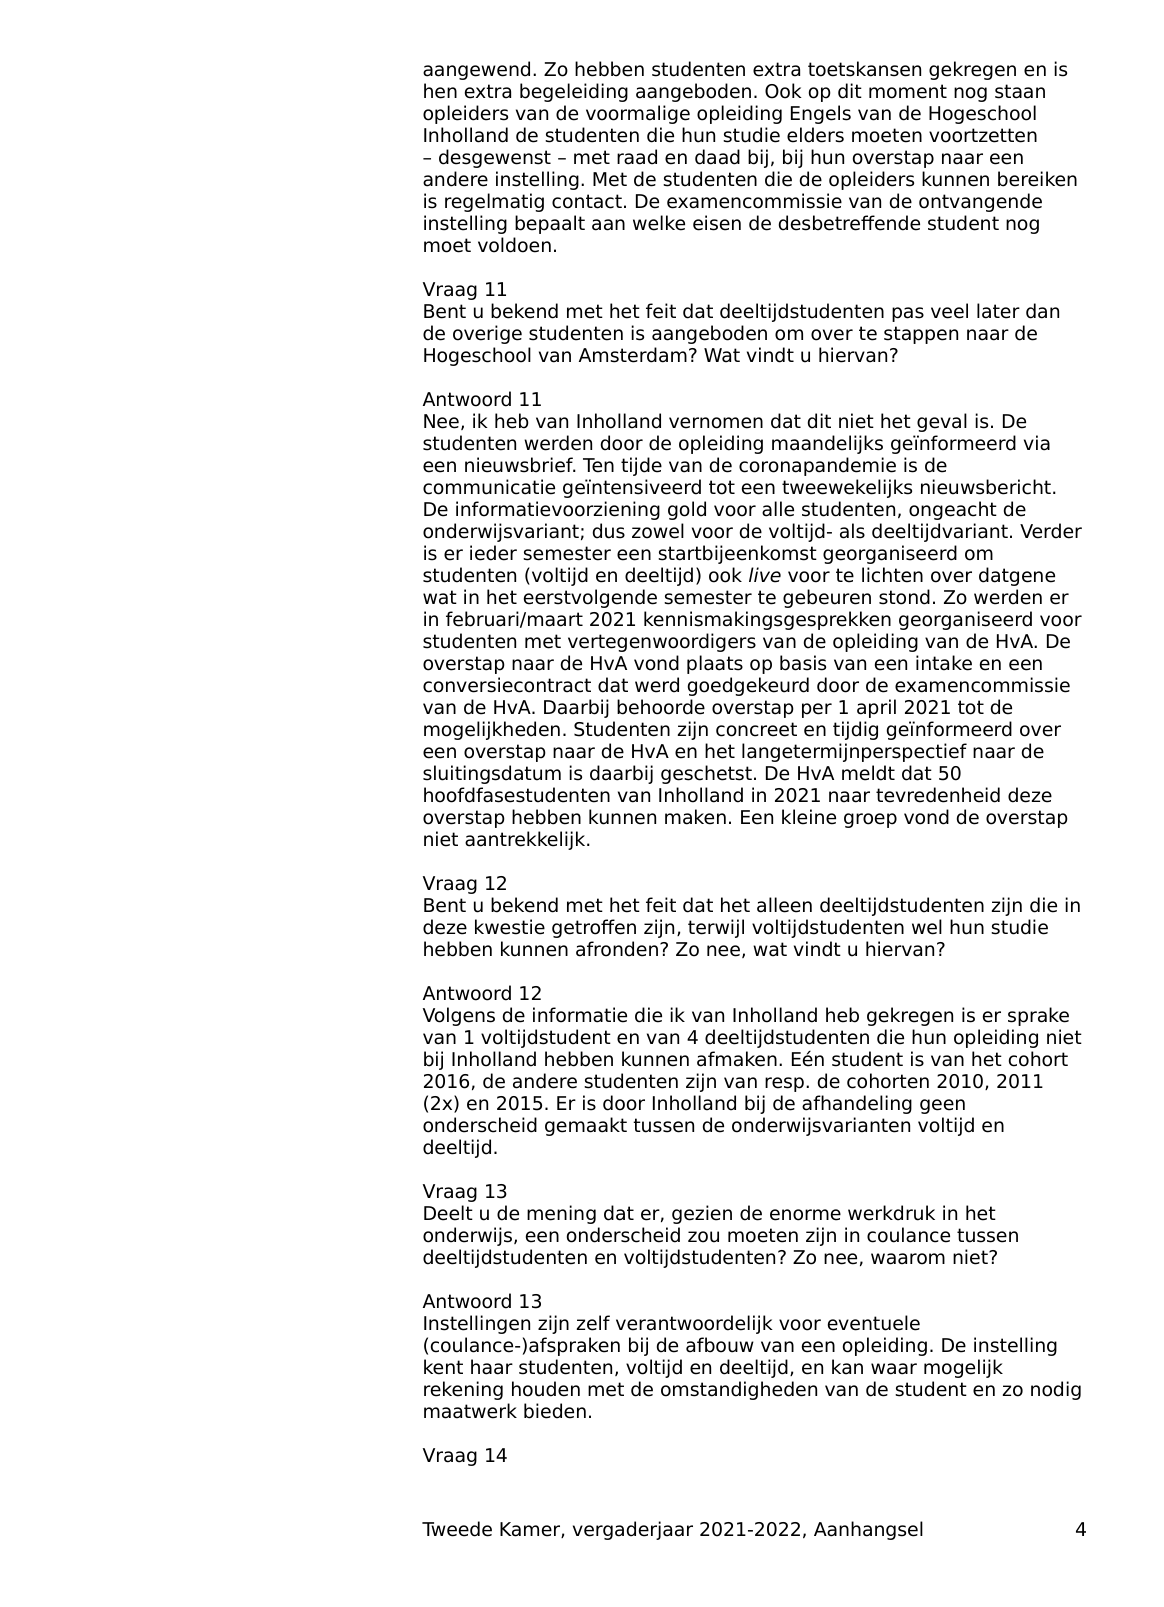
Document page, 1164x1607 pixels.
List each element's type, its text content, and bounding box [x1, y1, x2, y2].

text Vraag 14 [422, 1445, 1087, 1467]
text Volgens de informatie die ik van Inholland heb gekregen is er sprake van 1 voltijdstudent en van 4 deeltijdstudenten die hun opleiding niet bij Inholland hebben kunnen afmaken. Eén student is van het cohort 2016, de andere studenten zijn van resp. de cohorten 2010, 2011 (2x) en 2015. Er is door Inholland bij de afhandeling geen onderscheid gemaakt tussen de onderwijsvarianten voltijd en deeltijd. [422, 1005, 1087, 1159]
text Nee, ik heb van Inholland vernomen dat dit niet het geval is. De studenten werden door de opleiding maandelijks geïnformeerd via een nieuwsbrief. Ten tijde van de coronapandemie is de communicatie geïntensiveerd tot een tweewekelijks nieuwsbericht. De informatievoorziening gold voor alle studenten, ongeacht de onderwijsvariant; dus zowel voor de voltijd- als deeltijdvariant. Verder is er ieder semester een startbijeenkomst georganiseerd om studenten (voltijd en deeltijd) ook live voor te lichten over datgene wat in het eerstvolgende semester te gebeuren stond. Zo werden er in februari/maart 2021 kennismakingsgesprekken georganiseerd voor studenten met vertegenwoordigers van de opleiding van de HvA. De overstap naar de HvA vond plaats op basis van een intake en een conversiecontract dat werd goedgekeurd door de examencommissie van de HvA. Daarbij behoorde overstap per 1 april 2021 tot de mogelijkheden. Studenten zijn concreet en tijdig geïnformeerd over een overstap naar de HvA en het langetermijnperspectief naar de sluitingsdatum is daarbij geschetst. De HvA meldt dat 50 hoofdfasestudenten van Inholland in 2021 naar tevredenheid deze overstap hebben kunnen maken. Een kleine groep vond de overstap niet aantrekkelijk. [422, 411, 1087, 851]
text Bent u bekend met het feit dat het alleen deeltijdstudenten zijn die in deze kwestie getroffen zijn, terwijl voltijdstudenten wel hun studie hebben kunnen afronden? Zo nee, wat vindt u hiervan? [422, 895, 1087, 961]
text Vraag 12 [422, 873, 1087, 895]
text Deelt u de mening dat er, gezien de enorme werkdruk in het onderwijs, een onderscheid zou moeten zijn in coulance tussen deeltijdstudenten en voltijdstudenten? Zo nee, waarom niet? [422, 1203, 1087, 1269]
text aangewend. Zo hebben studenten extra toetskansen gekregen en is hen extra begeleiding aangeboden. Ook op dit moment nog staan opleiders van de voormalige opleiding Engels van de Hogeschool Inholland de studenten die hun studie elders moeten voortzetten – desgewenst – met raad en daad bij, bij hun overstap naar een andere instelling. Met de studenten die de opleiders kunnen bereiken is regelmatig contact. De examencommissie van de ontvangende instelling bepaalt aan welke eisen de desbetreffende student nog moet voldoen. [422, 59, 1087, 257]
text Antwoord 13 [422, 1291, 1087, 1313]
text Vraag 13 [422, 1181, 1087, 1203]
text Antwoord 11 [422, 389, 1087, 411]
text Vraag 11 [422, 279, 1087, 301]
text Antwoord 12 [422, 983, 1087, 1005]
text Instellingen zijn zelf verantwoordelijk voor eventuele (coulance-)afspraken bij de afbouw van een opleiding. De instelling kent haar studenten, voltijd en deeltijd, en kan waar mogelijk rekening houden met de omstandigheden van de student en zo nodig maatwerk bieden. [422, 1313, 1087, 1423]
text Bent u bekend met het feit dat deeltijdstudenten pas veel later dan de overige studenten is aangeboden om over te stappen naar de Hogeschool van Amsterdam? Wat vindt u hiervan? [422, 301, 1087, 367]
